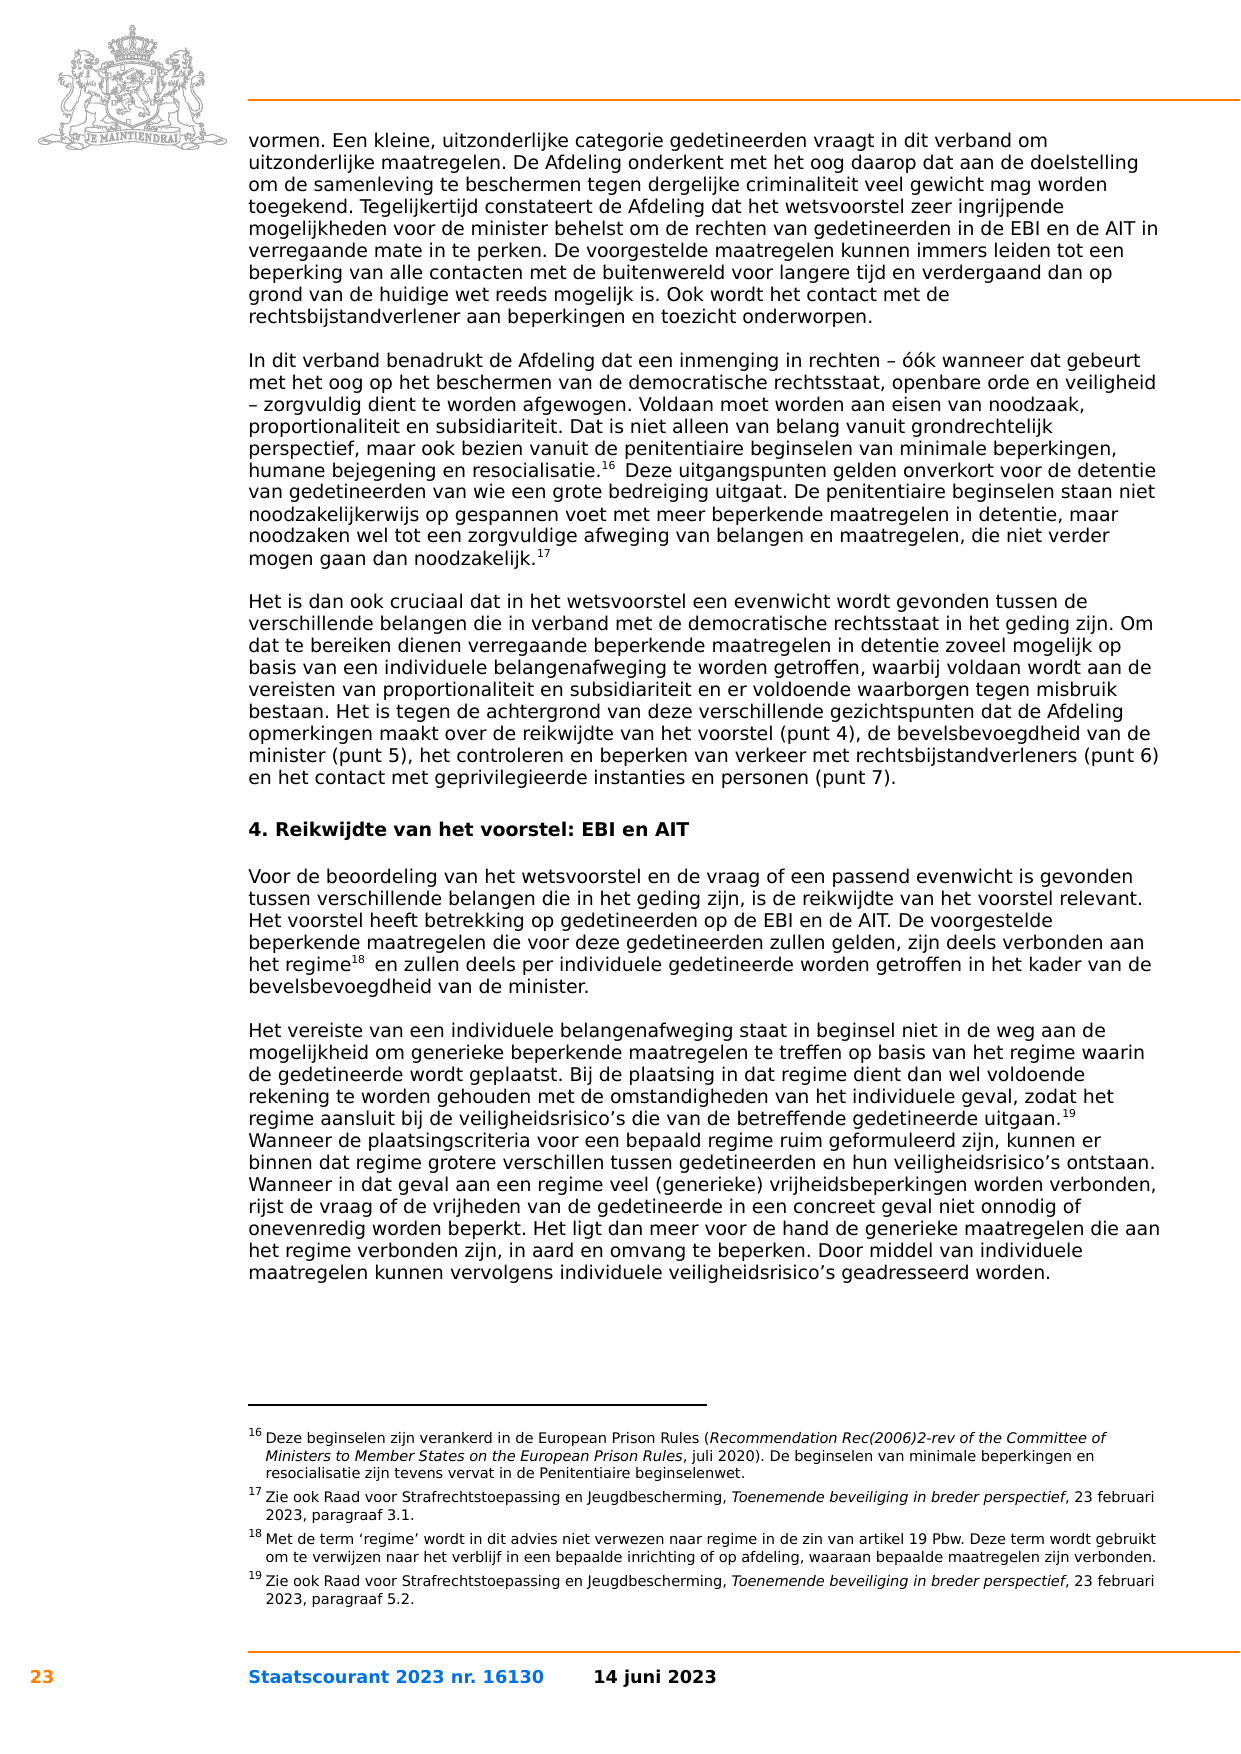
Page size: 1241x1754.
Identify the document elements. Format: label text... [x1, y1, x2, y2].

text vormen. Een kleine, uitzonderlijke categorie gedetineerden vraagt in dit verband om uitzonderlijke maatregelen. De Afdeling onderkent met het oog daarop dat aan de doelstelling om de samenleving te beschermen tegen dergelijke criminaliteit veel gewicht mag worden toegekend. Tegelijkertijd constateert de Afdeling dat het wetsvoorstel zeer ingrijpende mogelijkheden voor de minister behelst om de rechten van gedetineerden in de EBI en de AIT in verregaande mate in te perken. De voorgestelde maatregelen kunnen immers leiden tot een beperking van alle contacten met de buitenwereld voor langere tijd en verdergaand dan op grond van de huidige wet reeds mogelijk is. Ook wordt het contact met de rechtsbijstandverlener aan beperkingen en toezicht onderworpen. [248, 130, 1163, 328]
text Het vereiste van een individuele belangenafweging staat in beginsel niet in de weg aan de mogelijkheid om generieke beperkende maatregelen te treffen op basis van het regime waarin de gedetineerde wordt geplaatst. Bij de plaatsing in dat regime dient dan wel voldoende rekening te worden gehouden met de omstandigheden van het individuele geval, zodat het regime aansluit bij de veiligheidsrisico’s die van de betreffende gedetineerde uitgaan. Wanneer de plaatsingscriteria voor een bepaald regime ruim geformuleerd zijn, kunnen er binnen dat regime grotere verschillen tussen gedetineerden en hun veiligheidsrisico’s ontstaan. Wanneer in dat geval aan een regime veel (generieke) vrijheidsbeperkingen worden verbonden, rijst de vraag of de vrijheden van de gedetineerde in een concreet geval niet onnodig of onevenredig worden beperkt. Het ligt dan meer voor de hand de generieke maatregelen die aan het regime verbonden zijn, in aard en omvang te beperken. Door middel van individuele maatregelen kunnen vervolgens individuele veiligheidsrisico’s geadresseerd worden. [248, 1020, 1163, 1283]
picture [38, 25, 227, 150]
text In dit verband benadrukt de Afdeling dat een inmenging in rechten – óók wanneer dat gebeurt met het oog op het beschermen van de democratische rechtsstaat, openbare orde en veiligheid – zorgvuldig dient te worden afgewogen. Voldaan moet worden aan eisen van noodzaak, proportionaliteit en subsidiariteit. Dat is niet alleen van belang vanuit grondrechtelijk perspectief, maar ook bezien vanuit de penitentiaire beginselen van minimale beperkingen, humane bejegening en resocialisatie. Deze uitgangspunten gelden onverkort voor de detentie van gedetineerden van wie een grote bedreiging uitgaat. De penitentiaire beginselen staan niet noodzakelijkerwijs op gespannen voet met meer beperkende maatregelen in detentie, maar noodzaken wel tot een zorgvuldige afweging van belangen en maatregelen, die niet verder mogen gaan dan noodzakelijk. [248, 349, 1163, 569]
text Deze beginselen zijn verankerd in de European Prison Rules (Recommendation Rec(2006)2-rev of the Committee of Ministers to Member States on the European Prison Rules, juli 2020). De beginselen van minimale beperkingen en resocialisatie zijn tevens vervat in de Penitentiaire beginselenwet. [248, 1426, 1163, 1482]
text Zie ook Raad voor Strafrechtstoepassing en Jeugdbescherming, Toenemende beveiliging in breder perspectief, 23 februari 2023, paragraaf 5.2. [248, 1569, 1163, 1608]
text Met de term ‘regime’ wordt in dit advies niet verwezen naar regime in de zin van artikel 19 Pbw. Deze term wordt gebruikt om te verwijzen naar het verblijf in een bepaalde inrichting of op afdeling, waaraan bepaalde maatregelen zijn verbonden. [248, 1527, 1163, 1566]
text Voor de beoordeling van het wetsvoorstel en de vraag of een passend evenwicht is gevonden tussen verschillende belangen die in het geding zijn, is de reikwijdte van het voorstel relevant. Het voorstel heeft betrekking op gedetineerden op de EBI en de AIT. De voorgestelde beperkende maatregelen die voor deze gedetineerden zullen gelden, zijn deels verbonden aan het regime en zullen deels per individuele gedetineerde worden getroffen in het kader van de bevelsbevoegdheid van de minister. [248, 866, 1163, 998]
text Het is dan ook cruciaal dat in het wetsvoorstel een evenwicht wordt gevonden tussen de verschillende belangen die in verband met de democratische rechtsstaat in het geding zijn. Om dat te bereiken dienen verregaande beperkende maatregelen in detentie zoveel mogelijk op basis van een individuele belangenafweging te worden getroffen, waarbij voldaan wordt aan de vereisten van proportionaliteit en subsidiariteit en er voldoende waarborgen tegen misbruik bestaan. Het is tegen de achtergrond van deze verschillende gezichtspunten dat de Afdeling opmerkingen maakt over de reikwijdte van het voorstel (punt 4), de bevelsbevoegdheid van de minister (punt 5), het controleren en beperken van verkeer met rechtsbijstandverleners (punt 6) en het contact met geprivilegieerde instanties en personen (punt 7). [248, 591, 1163, 789]
subtitle 4. Reikwijdte van het voorstel: EBI en AIT [248, 819, 1163, 841]
text Zie ook Raad voor Strafrechtstoepassing en Jeugdbescherming, Toenemende beveiliging in breder perspectief, 23 februari 2023, paragraaf 3.1. [248, 1485, 1163, 1524]
